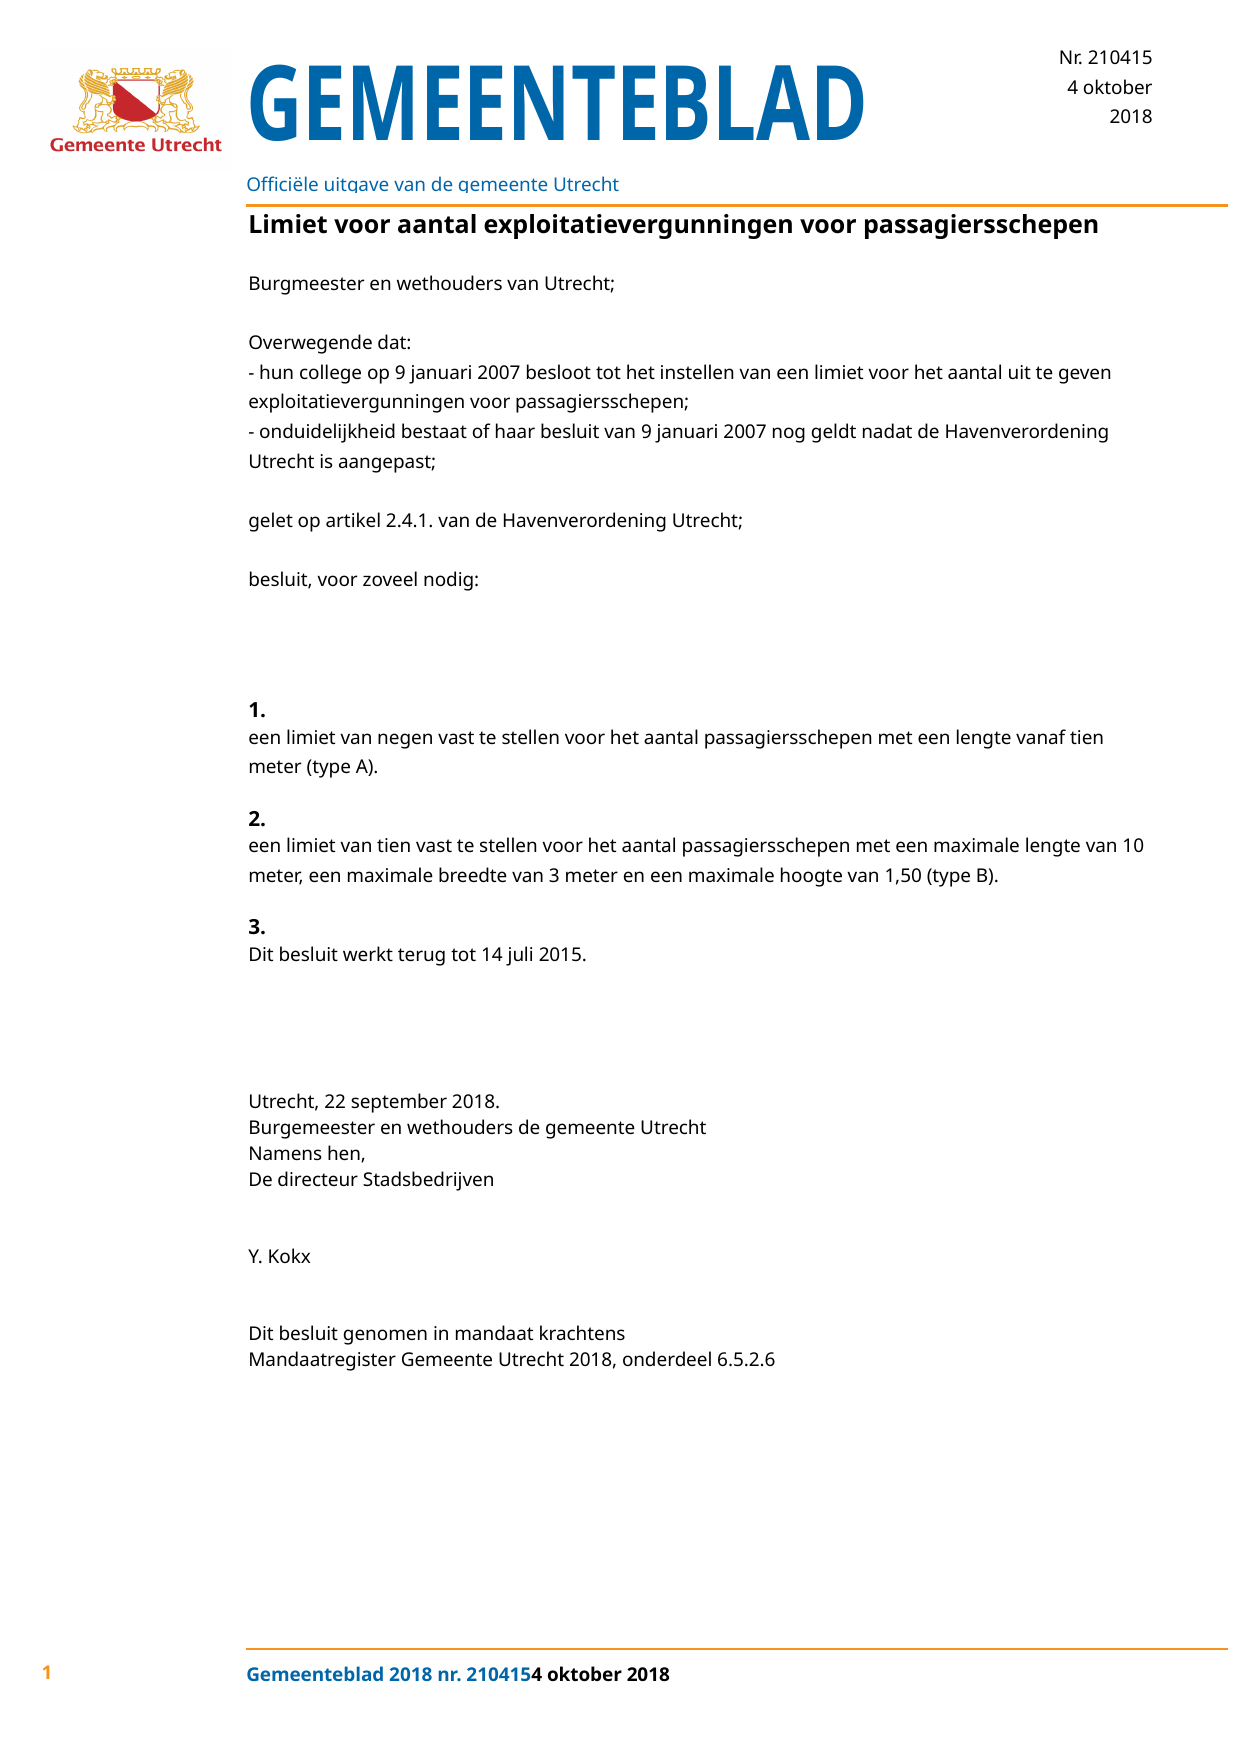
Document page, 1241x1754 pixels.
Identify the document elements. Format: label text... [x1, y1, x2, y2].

text 2. [248, 804, 1152, 832]
text gelet op artikel 2.4.1. van de Havenverordening Utrecht; [248, 507, 1152, 533]
text De directeur Stadsbedrijven [248, 1166, 1152, 1192]
text een limiet van negen vast te stellen voor het aantal passagiersschepen met een lengte vanaf tien meter (type A). [248, 724, 1152, 779]
text Burgemeester en wethouders de gemeente Utrecht [248, 1114, 1152, 1140]
text besluit, voor zoveel nodig: [248, 566, 1152, 592]
text Burgmeester en wethouders van Utrecht; [248, 270, 1152, 296]
picture [41, 47, 231, 172]
text - hun college op 9 januari 2007 besloot tot het instellen van een limiet voor het aantal uit te geven exploitatievergunningen voor passagiersschepen; [248, 359, 1152, 414]
text Overwegende dat: [248, 329, 1152, 355]
text Utrecht, 22 september 2018. [248, 1089, 1152, 1114]
text Namens hen, [248, 1140, 1152, 1166]
text - onduidelijkheid bestaat of haar besluit van 9 januari 2007 nog geldt nadat de Havenverordening Utrecht is aangepast; [248, 418, 1152, 473]
text een limiet van tien vast te stellen voor het aantal passagiersschepen met een maximale lengte van 10 meter, een maximale breedte van 3 meter en een maximale hoogte van 1,50 (type B). [248, 832, 1152, 888]
text Y. Kokx [248, 1243, 1152, 1269]
text Mandaatregister Gemeente Utrecht 2018, onderdeel 6.5.2.6 [248, 1346, 1152, 1372]
text Dit besluit genomen in mandaat krachtens [248, 1320, 1152, 1346]
text Limiet voor aantal exploitatievergunningen voor passagiersschepen [248, 207, 1152, 241]
text 1. [248, 695, 1152, 724]
text 3. [248, 912, 1152, 941]
text Dit besluit werkt terug tot 14 juli 2015. [248, 941, 1152, 966]
